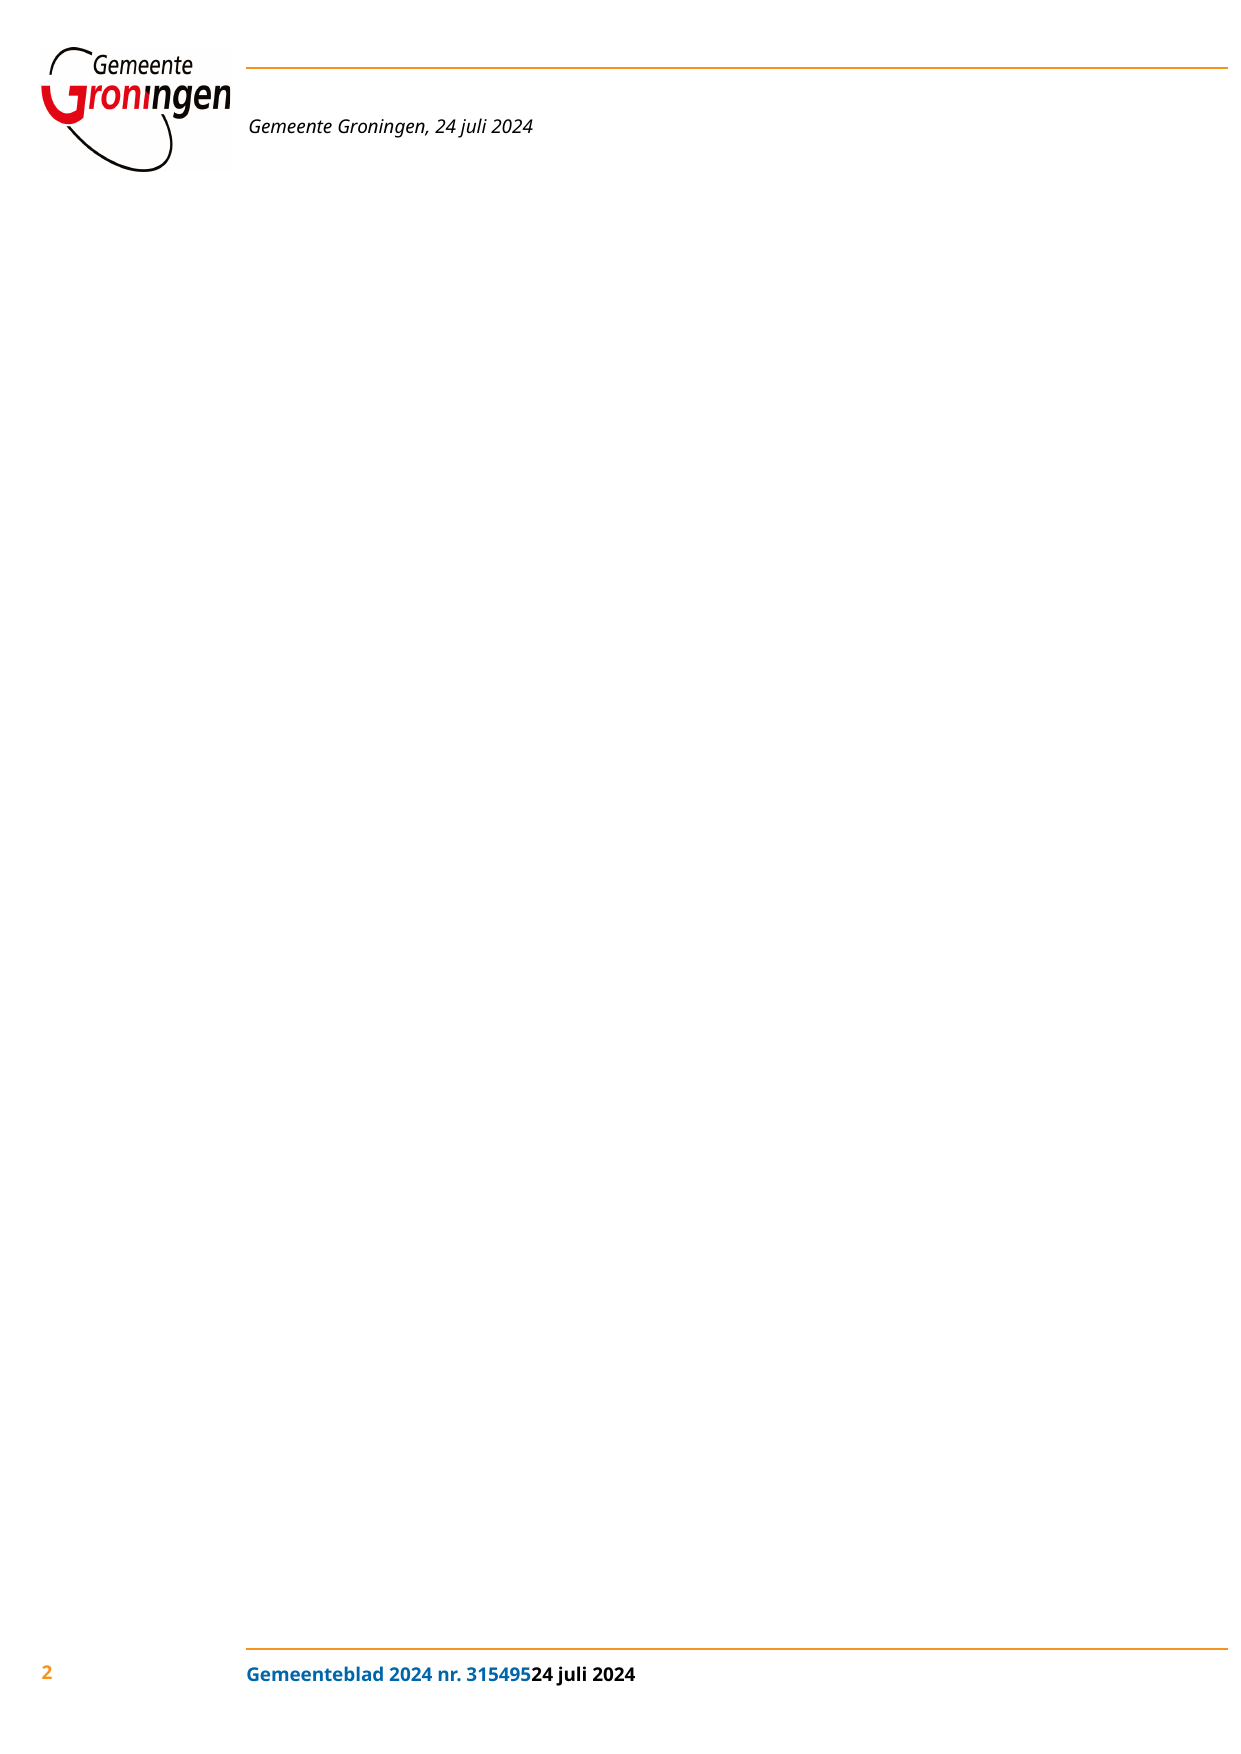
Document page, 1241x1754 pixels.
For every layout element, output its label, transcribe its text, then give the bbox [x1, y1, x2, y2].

picture [41, 47, 231, 172]
text Gemeente Groningen, 24 juli 2024 [248, 113, 1152, 139]
